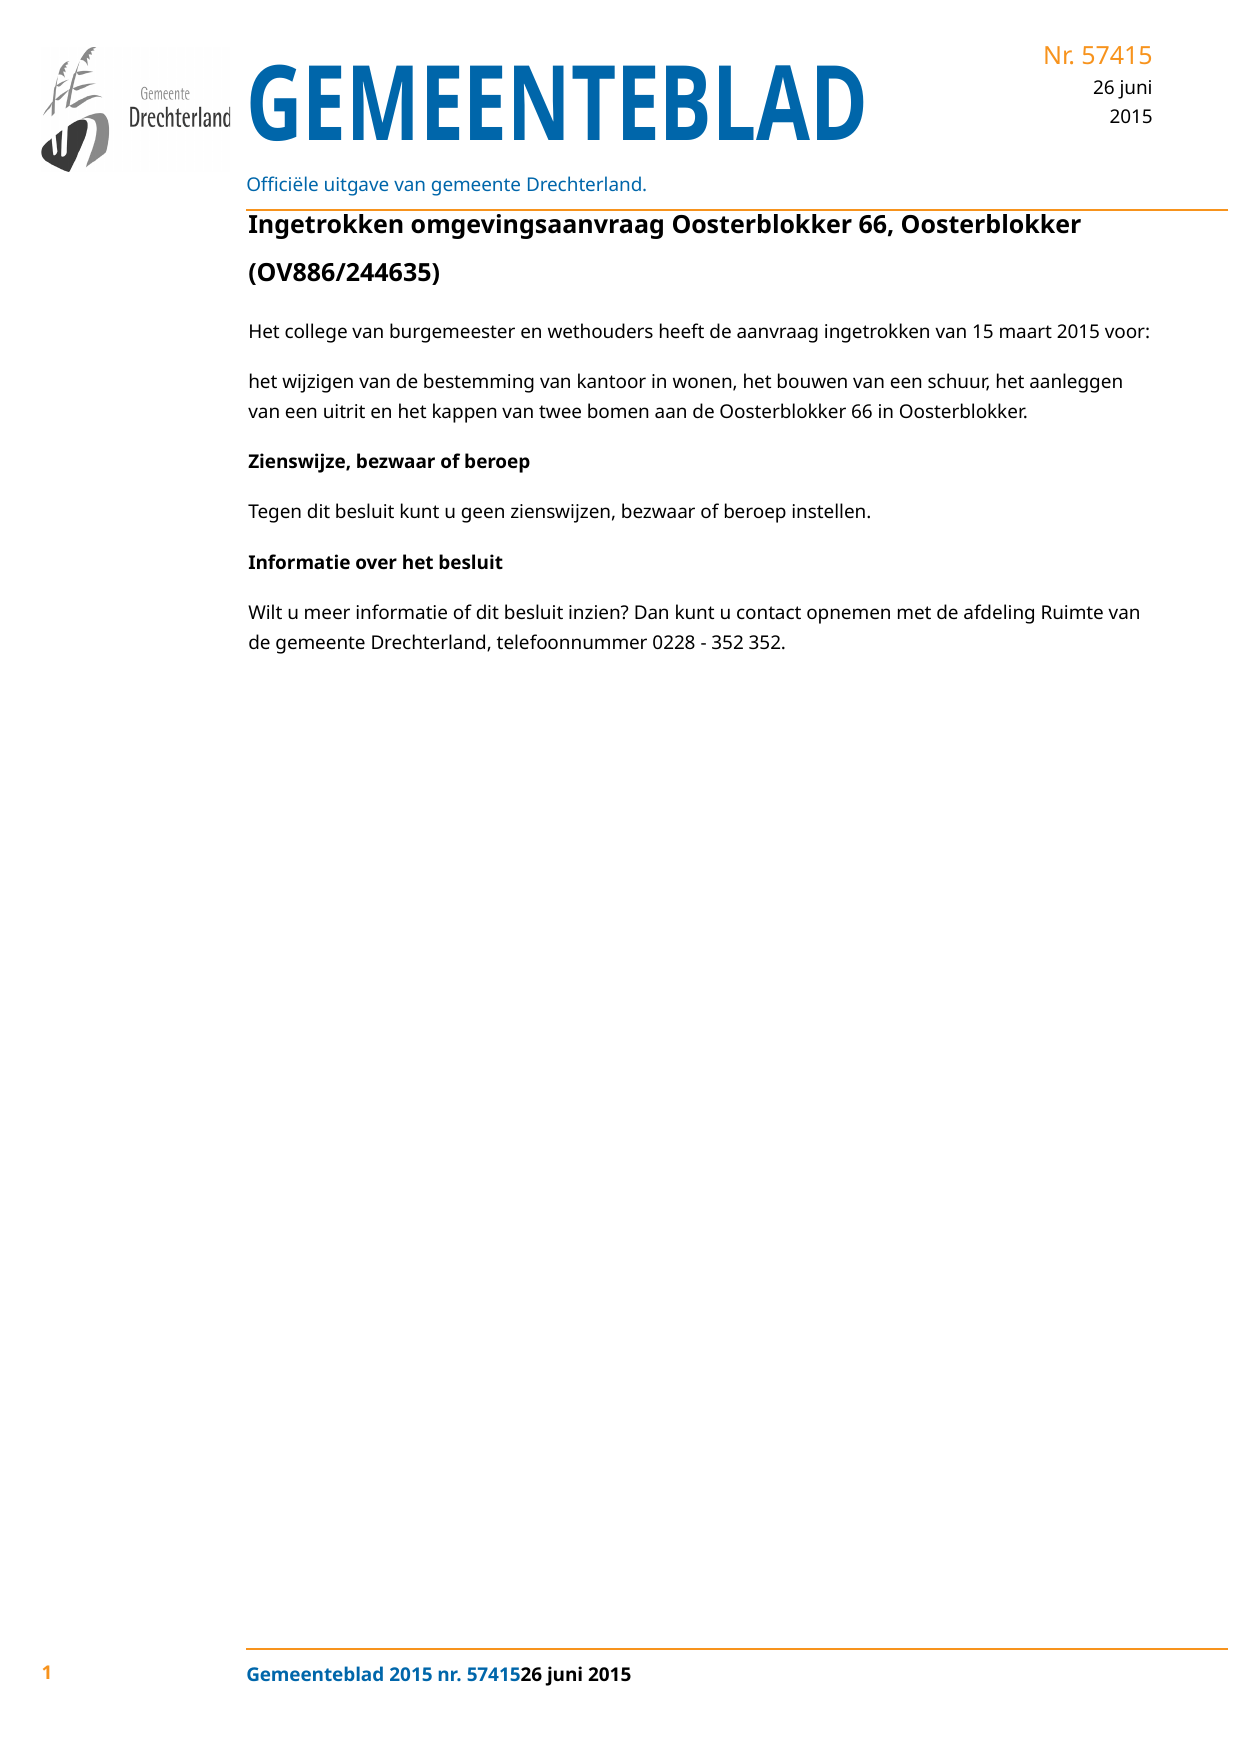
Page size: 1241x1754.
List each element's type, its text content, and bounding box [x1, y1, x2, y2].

text Tegen dit besluit kunt u geen zienswijzen, bezwaar of beroep instellen. [248, 499, 1152, 524]
picture [41, 47, 231, 172]
text Zienswijze, bezwaar of beroep [248, 448, 1152, 474]
text het wijzigen van de bestemming van kantoor in wonen, het bouwen van een schuur, het aanleggen van een uitrit en het kappen van twee bomen aan de Oosterblokker 66 in Oosterblokker. [248, 368, 1152, 424]
text Ingetrokken omgevingsaanvraag Oosterblokker 66, Oosterblokker (OV886/244635) [248, 211, 1152, 288]
text Het college van burgemeester en wethouders heeft de aanvraag ingetrokken van 15 maart 2015 voor: [248, 318, 1152, 344]
text Wilt u meer informatie of dit besluit inzien? Dan kunt u contact opnemen met de afdeling Ruimte van de gemeente Drechterland, telefoonnummer 0228 - 352 352. [248, 599, 1152, 655]
text Informatie over het besluit [248, 549, 1152, 575]
